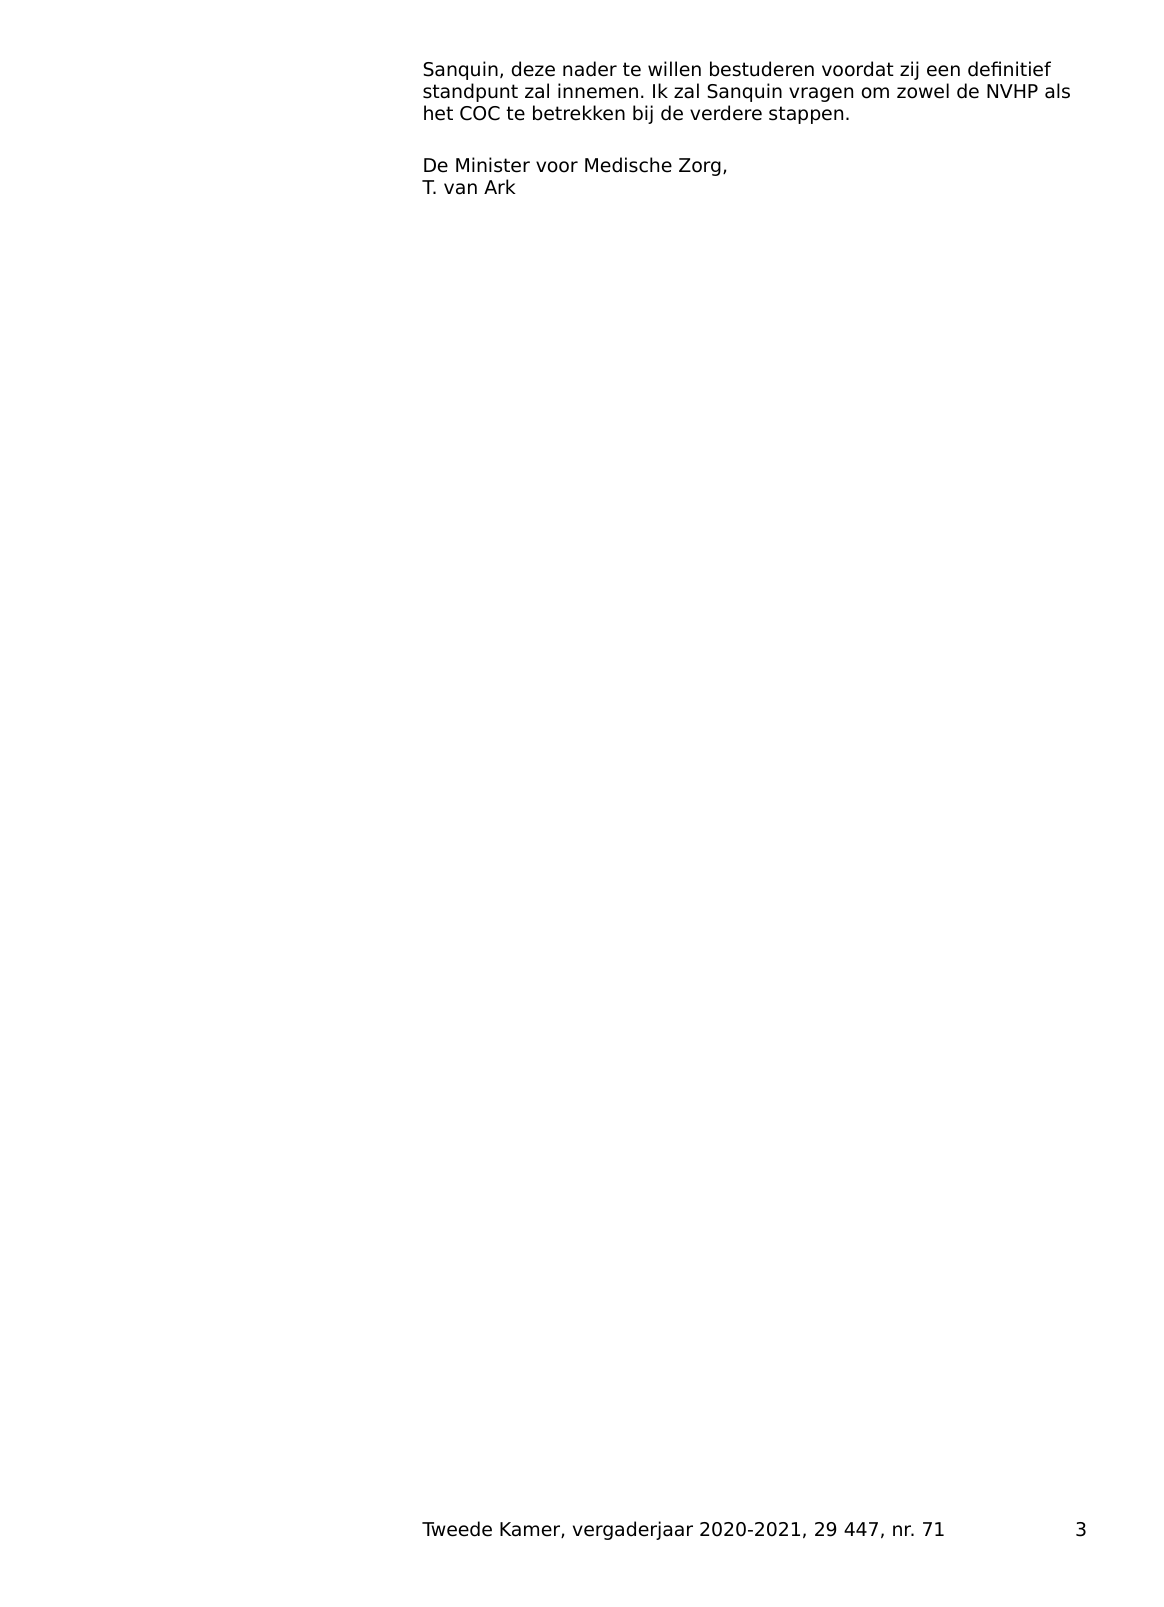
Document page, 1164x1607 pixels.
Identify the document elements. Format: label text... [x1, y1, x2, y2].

text Sanquin, deze nader te willen bestuderen voordat zij een definitief standpunt zal innemen. Ik zal Sanquin vragen om zowel de NVHP als het COC te betrekken bij de verdere stappen. [422, 59, 1087, 125]
text De Minister voor Medische Zorg, T. van Ark [422, 155, 1087, 199]
